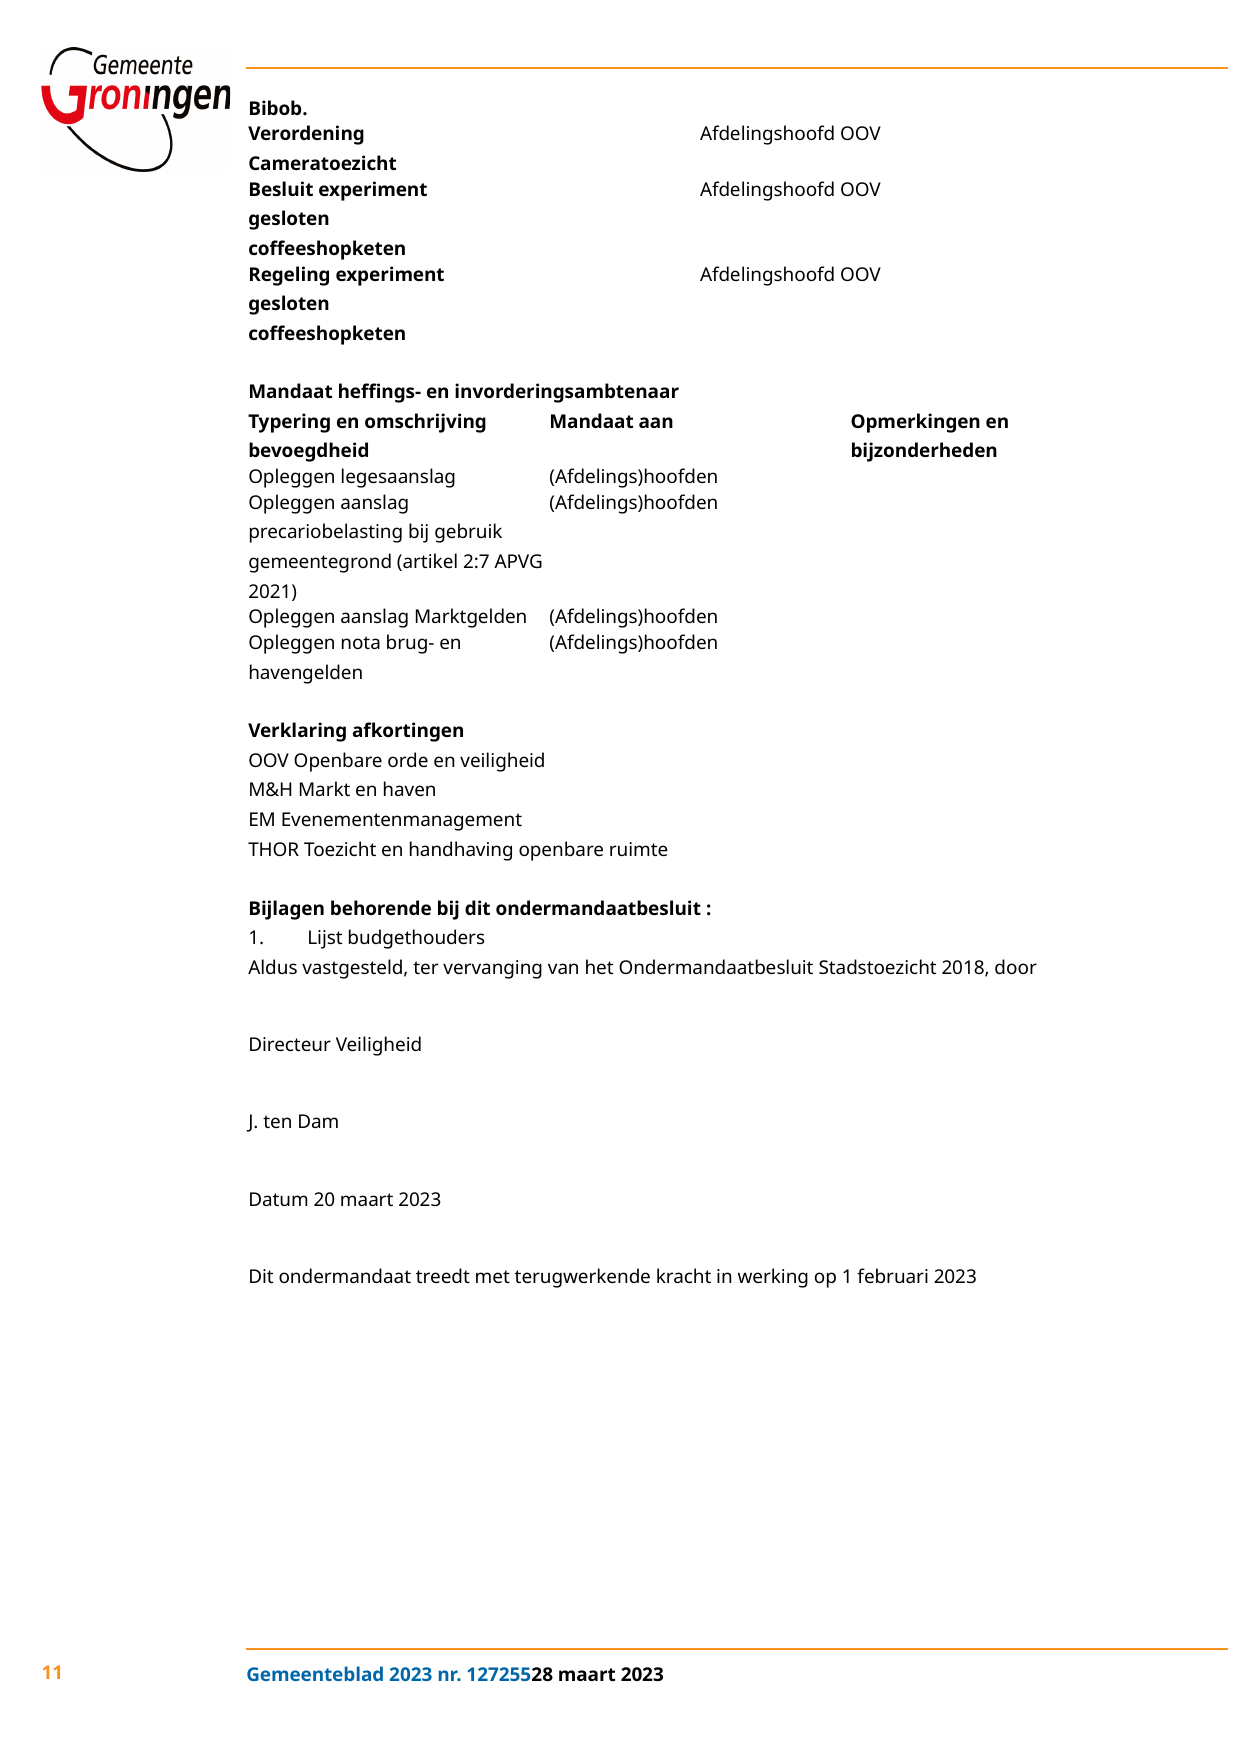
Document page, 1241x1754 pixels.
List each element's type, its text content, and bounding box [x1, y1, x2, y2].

table_cell Afdelingshoofd OOV [700, 121, 926, 176]
table_cell Bibob. [248, 95, 474, 121]
text Aldus vastgesteld, ter vervanging van het Ondermandaatbesluit Stadstoezicht 2018, door [248, 954, 1152, 980]
table_cell Opleggen legesaanslag [248, 464, 549, 489]
table_cell Besluit experiment gesloten coffeeshopketen [248, 176, 474, 261]
text Directeur Veiligheid [248, 1031, 1152, 1057]
table_cell Opleggen aanslag Marktgelden [248, 604, 549, 629]
table_cell [926, 95, 1152, 121]
text Verklaring afkortingen [248, 717, 1152, 743]
table_cell [850, 464, 1152, 489]
table_cell Verordening Cameratoezicht [248, 121, 474, 176]
table_cell (Afdelings)hoofden [549, 604, 850, 629]
text THOR Toezicht en handhaving openbare ruimte [248, 836, 1152, 862]
table_cell [474, 176, 700, 261]
text M&H Markt en haven [248, 777, 1152, 802]
table_cell [850, 604, 1152, 629]
list Lijst budgethouders [248, 924, 1152, 950]
table_header Typering en omschrijving bevoegdheid [248, 408, 549, 463]
table_cell (Afdelings)hoofden [549, 464, 850, 489]
text EM Evenementenmanagement [248, 806, 1152, 832]
table_cell [850, 629, 1152, 685]
table_cell Opleggen nota brug- en havengelden [248, 629, 549, 685]
table_cell [474, 261, 700, 346]
table_header Mandaat aan [549, 408, 850, 463]
table_cell Opleggen aanslag precariobelasting bij gebruik gemeentegrond (artikel 2:7 APVG 2021) [248, 489, 549, 604]
text Datum 20 maart 2023 [248, 1186, 1152, 1211]
table_cell [926, 261, 1152, 346]
text Dit ondermandaat treedt met terugwerkende kracht in werking op 1 februari 2023 [248, 1263, 1152, 1289]
table_cell (Afdelings)hoofden [549, 629, 850, 685]
table_cell [474, 95, 700, 121]
text Bijlagen behorende bij dit ondermandaatbesluit : [248, 895, 1152, 921]
picture [41, 47, 231, 172]
table_cell [926, 176, 1152, 261]
text J. ten Dam [248, 1108, 1152, 1134]
table_cell [850, 489, 1152, 604]
table_header Opmerkingen en bijzonderheden [850, 408, 1152, 463]
table_cell Regeling experiment gesloten coffeeshopketen [248, 261, 474, 346]
table_cell [700, 95, 926, 121]
text OOV Openbare orde en veiligheid [248, 747, 1152, 773]
table_cell [926, 121, 1152, 176]
table_cell Afdelingshoofd OOV [700, 261, 926, 346]
text Mandaat heffings- en invorderingsambtenaar [248, 378, 1152, 404]
table_cell (Afdelings)hoofden [549, 489, 850, 604]
table_cell [474, 121, 700, 176]
table_cell Afdelingshoofd OOV [700, 176, 926, 261]
